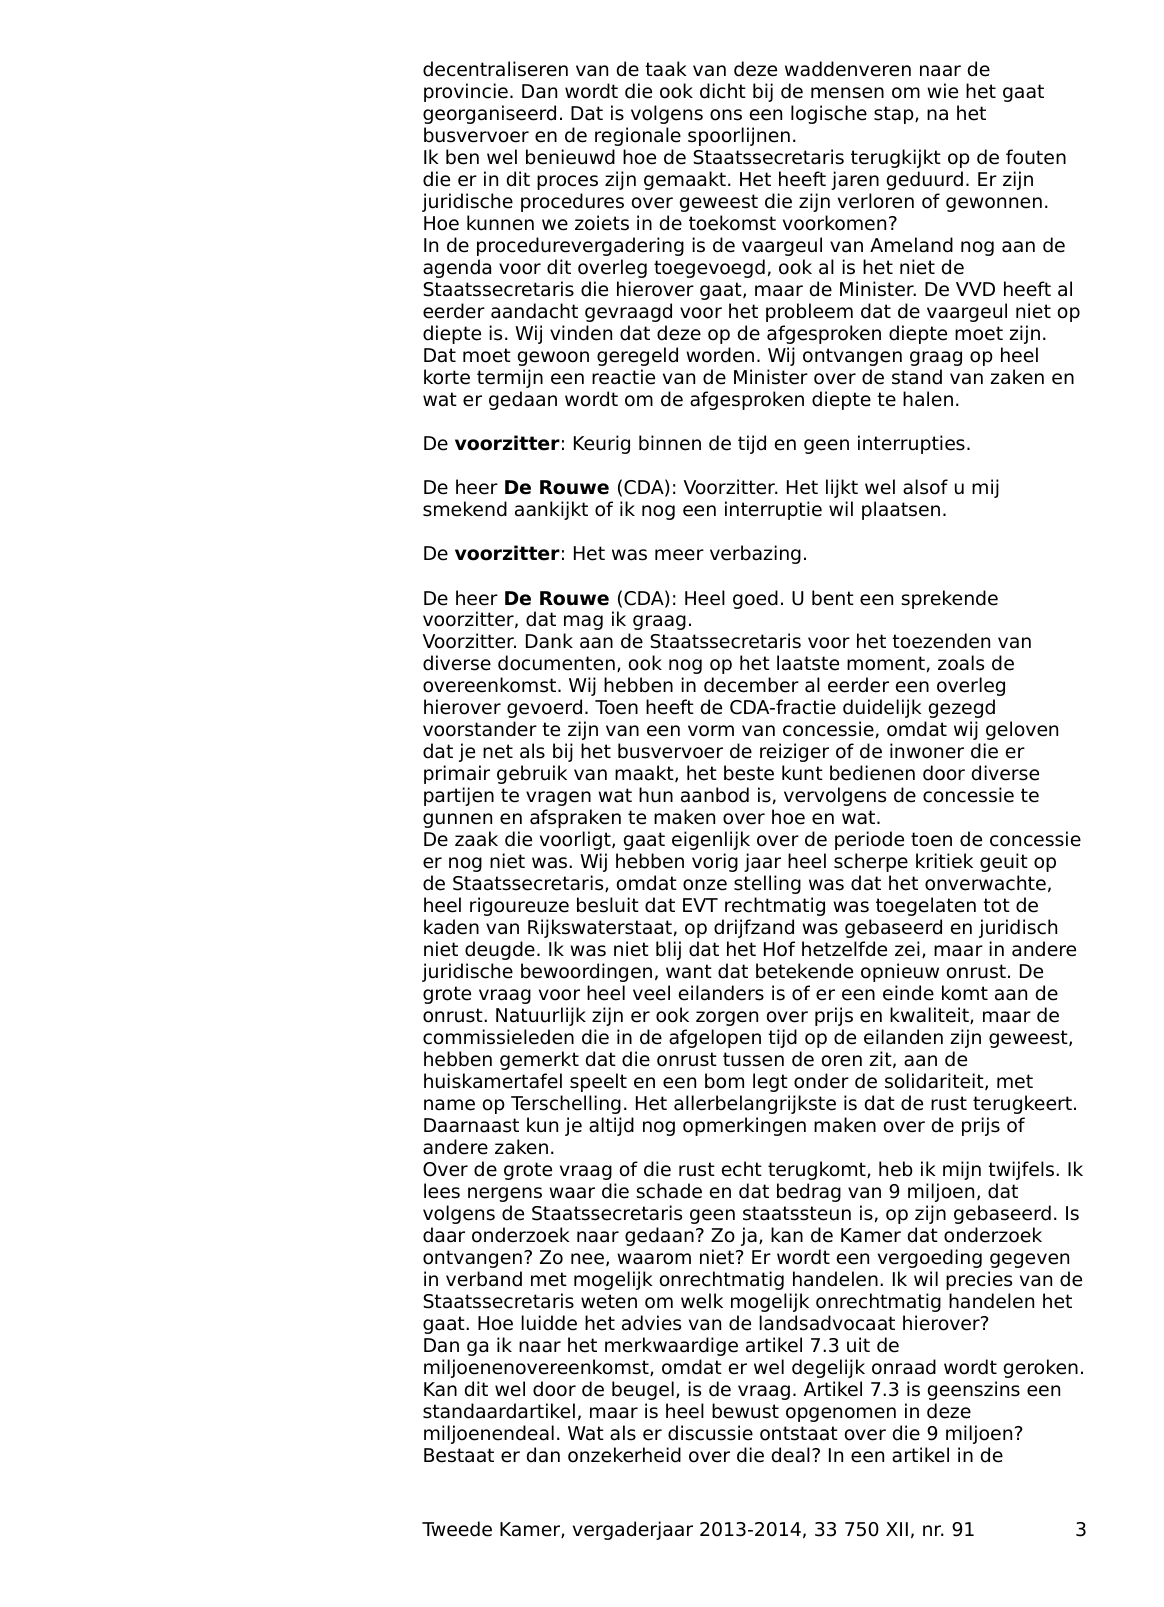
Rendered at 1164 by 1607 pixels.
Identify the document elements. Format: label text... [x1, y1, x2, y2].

text Voorzitter. Dank aan de Staatssecretaris voor het toezenden van diverse documenten, ook nog op het laatste moment, zoals de overeenkomst. Wij hebben in december al eerder een overleg hierover gevoerd. Toen heeft de CDA-fractie duidelijk gezegd voorstander te zijn van een vorm van concessie, omdat wij geloven dat je net als bij het busvervoer de reiziger of de inwoner die er primair gebruik van maakt, het beste kunt bedienen door diverse partijen te vragen wat hun aanbod is, vervolgens de concessie te gunnen en afspraken te maken over hoe en wat. [422, 631, 1087, 829]
text De voorzitter: Het was meer verbazing. [422, 543, 1087, 565]
text Over de grote vraag of die rust echt terugkomt, heb ik mijn twijfels. Ik lees nergens waar die schade en dat bedrag van 9 miljoen, dat volgens de Staatssecretaris geen staatssteun is, op zijn gebaseerd. Is daar onderzoek naar gedaan? Zo ja, kan de Kamer dat onderzoek ontvangen? Zo nee, waarom niet? Er wordt een vergoeding gegeven in verband met mogelijk onrechtmatig handelen. Ik wil precies van de Staatssecretaris weten om welk mogelijk onrechtmatig handelen het gaat. Hoe luidde het advies van de landsadvocaat hierover? [422, 1159, 1087, 1335]
text De zaak die voorligt, gaat eigenlijk over de periode toen de concessie er nog niet was. Wij hebben vorig jaar heel scherpe kritiek geuit op de Staatssecretaris, omdat onze stelling was dat het onverwachte, heel rigoureuze besluit dat EVT rechtmatig was toegelaten tot de kaden van Rijkswaterstaat, op drijfzand was gebaseerd en juridisch niet deugde. Ik was niet blij dat het Hof hetzelfde zei, maar in andere juridische bewoordingen, want dat betekende opnieuw onrust. De grote vraag voor heel veel eilanders is of er een einde komt aan de onrust. Natuurlijk zijn er ook zorgen over prijs en kwaliteit, maar de commissieleden die in de afgelopen tijd op de eilanden zijn geweest, hebben gemerkt dat die onrust tussen de oren zit, aan de huiskamertafel speelt en een bom legt onder de solidariteit, met name op Terschelling. Het allerbelangrijkste is dat de rust terugkeert. Daarnaast kun je altijd nog opmerkingen maken over de prijs of andere zaken. [422, 829, 1087, 1159]
text De voorzitter: Keurig binnen de tijd en geen interrupties. [422, 433, 1087, 455]
text De heer De Rouwe (CDA): Voorzitter. Het lijkt wel alsof u mij smekend aankijkt of ik nog een interruptie wil plaatsen. [422, 477, 1087, 521]
text De heer De Rouwe (CDA): Heel goed. U bent een sprekende voorzitter, dat mag ik graag. [422, 587, 1087, 631]
text In de procedurevergadering is de vaargeul van Ameland nog aan de agenda voor dit overleg toegevoegd, ook al is het niet de Staatssecretaris die hierover gaat, maar de Minister. De VVD heeft al eerder aandacht gevraagd voor het probleem dat de vaargeul niet op diepte is. Wij vinden dat deze op de afgesproken diepte moet zijn. Dat moet gewoon geregeld worden. Wij ontvangen graag op heel korte termijn een reactie van de Minister over de stand van zaken en wat er gedaan wordt om de afgesproken diepte te halen. [422, 235, 1087, 411]
text decentraliseren van de taak van deze waddenveren naar de provincie. Dan wordt die ook dicht bij de mensen om wie het gaat georganiseerd. Dat is volgens ons een logische stap, na het busvervoer en de regionale spoorlijnen. [422, 59, 1087, 147]
text Ik ben wel benieuwd hoe de Staatssecretaris terugkijkt op de fouten die er in dit proces zijn gemaakt. Het heeft jaren geduurd. Er zijn juridische procedures over geweest die zijn verloren of gewonnen. Hoe kunnen we zoiets in de toekomst voorkomen? [422, 147, 1087, 235]
text Dan ga ik naar het merkwaardige artikel 7.3 uit de miljoenenovereenkomst, omdat er wel degelijk onraad wordt geroken. Kan dit wel door de beugel, is de vraag. Artikel 7.3 is geenszins een standaardartikel, maar is heel bewust opgenomen in deze miljoenendeal. Wat als er discussie ontstaat over die 9 miljoen? Bestaat er dan onzekerheid over die deal? In een artikel in de [422, 1335, 1087, 1467]
